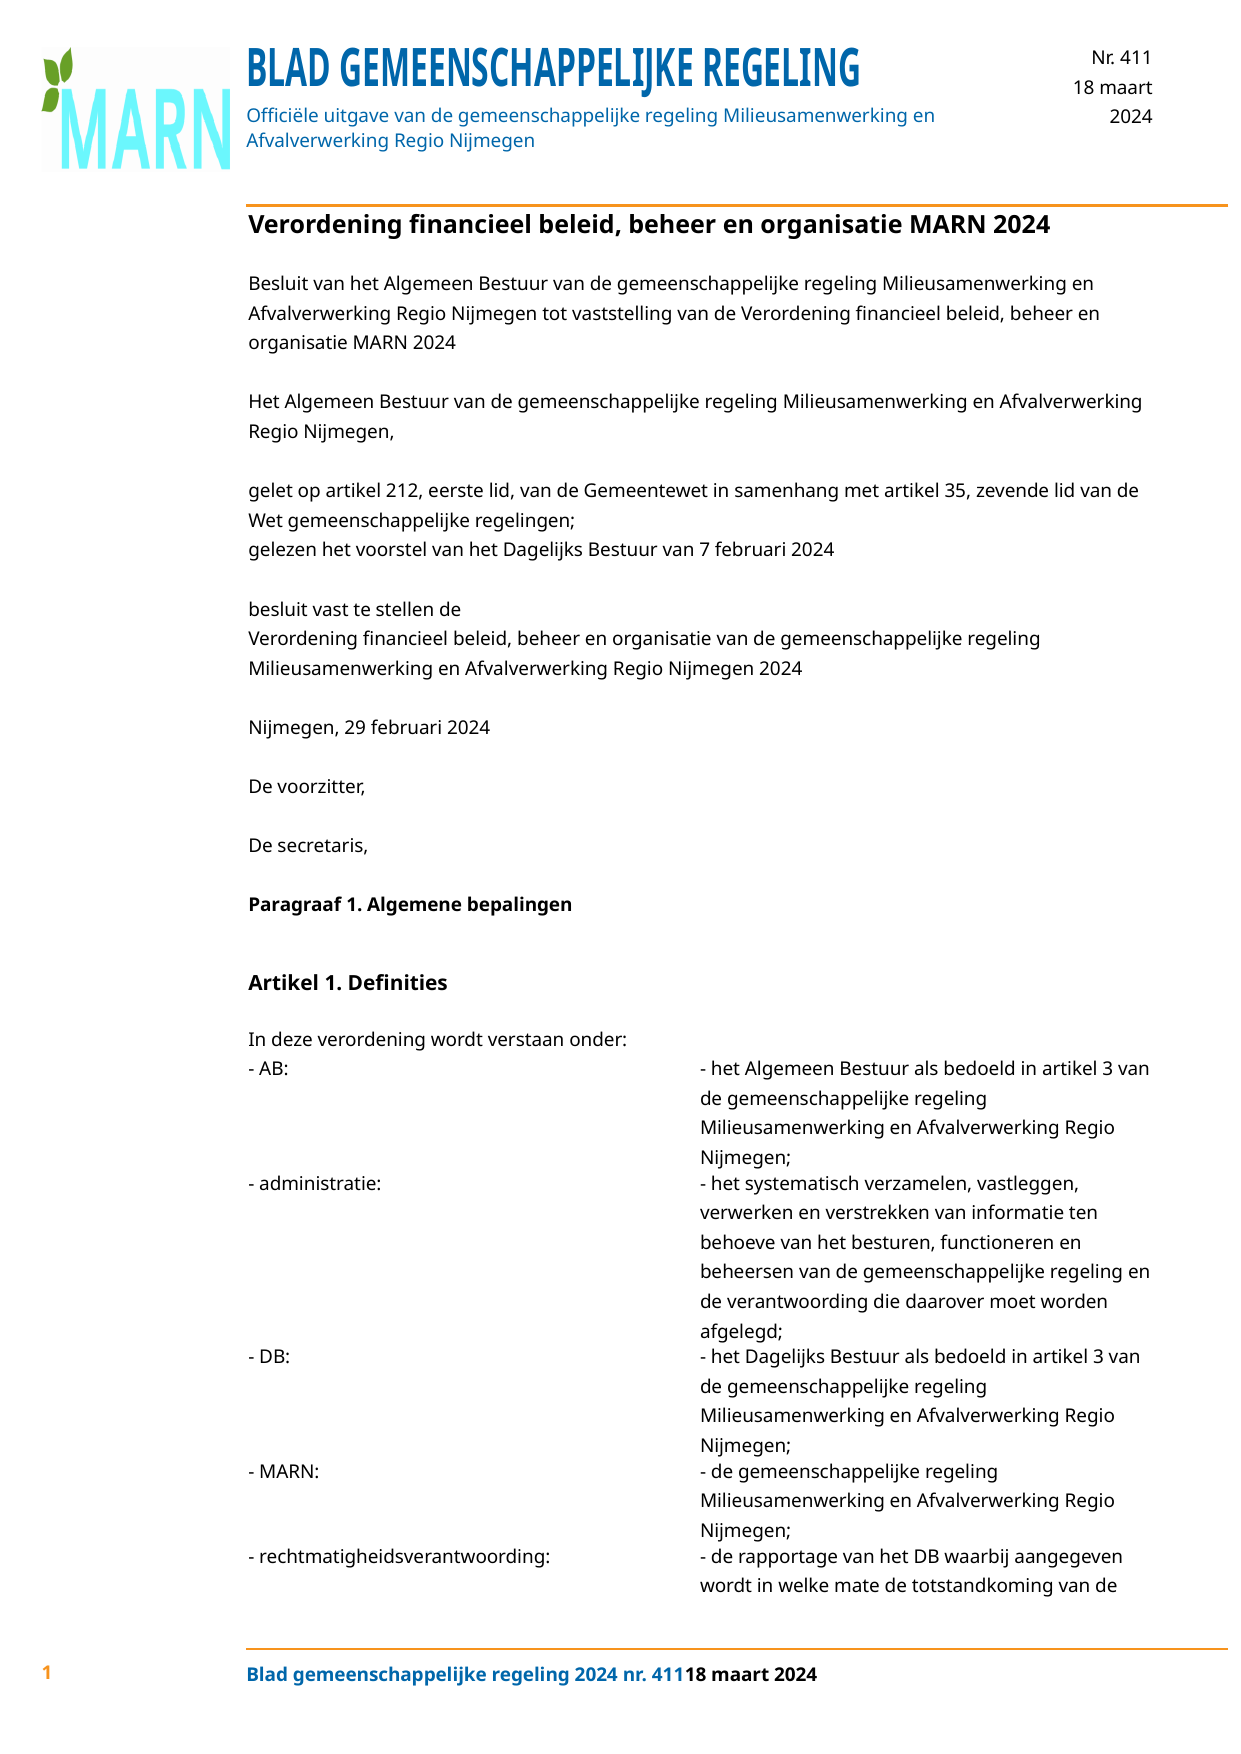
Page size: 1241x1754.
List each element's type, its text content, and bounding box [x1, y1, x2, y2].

table_cell - administratie: [248, 1170, 700, 1343]
text Paragraaf 1. Algemene bepalingen [248, 892, 1152, 917]
table_cell - MARN: [248, 1458, 700, 1543]
text gelezen het voorstel van het Dagelijks Bestuur van 7 februari 2024 [248, 537, 1152, 562]
table_cell - rechtmatigheidsverantwoording: [248, 1543, 700, 1598]
text Het Algemeen Bestuur van de gemeenschappelijke regeling Milieusamenwerking en Afvalverwerking Regio Nijmegen, [248, 389, 1152, 444]
text Verordening financieel beleid, beheer en organisatie van de gemeenschappelijke regeling Milieusamenwerking en Afvalverwerking Regio Nijmegen 2024 [248, 625, 1152, 681]
table_header - AB: [248, 1055, 700, 1170]
table_cell - de gemeenschappelijke regeling Milieusamenwerking en Afvalverwerking Regio Nijmegen; [700, 1458, 1152, 1543]
text Verordening financieel beleid, beheer en organisatie MARN 2024 [248, 207, 1152, 241]
text Artikel 1. Definities [248, 968, 1152, 996]
table_header - het Algemeen Bestuur als bedoeld in artikel 3 van de gemeenschappelijke regeling Milieusamenwerking en Afvalverwerking Regio Nijmegen; [700, 1055, 1152, 1170]
text Nijmegen, 29 februari 2024 [248, 714, 1152, 740]
table_cell - het systematisch verzamelen, vastleggen, verwerken en verstrekken van informatie ten behoeve van het besturen, functioneren en beheersen van de gemeenschappelijke regeling en de verantwoording die daarover moet worden afgelegd; [700, 1170, 1152, 1343]
table_cell - de rapportage van het DB waarbij aangegeven wordt in welke mate de totstandkoming van de [700, 1543, 1152, 1598]
text In deze verordening wordt verstaan onder: [248, 1026, 1152, 1051]
table_cell - het Dagelijks Bestuur als bedoeld in artikel 3 van de gemeenschappelijke regeling Milieusamenwerking en Afvalverwerking Regio Nijmegen; [700, 1344, 1152, 1458]
text De voorzitter, [248, 773, 1152, 799]
text Besluit van het Algemeen Bestuur van de gemeenschappelijke regeling Milieusamenwerking en Afvalverwerking Regio Nijmegen tot vaststelling van de Verordening financieel beleid, beheer en organisatie MARN 2024 [248, 270, 1152, 355]
text besluit vast te stellen de [248, 596, 1152, 621]
picture [41, 47, 231, 172]
table_cell - DB: [248, 1344, 700, 1458]
text gelet op artikel 212, eerste lid, van de Gemeentewet in samenhang met artikel 35, zevende lid van de Wet gemeenschappelijke regelingen; [248, 477, 1152, 533]
text De secretaris, [248, 832, 1152, 858]
